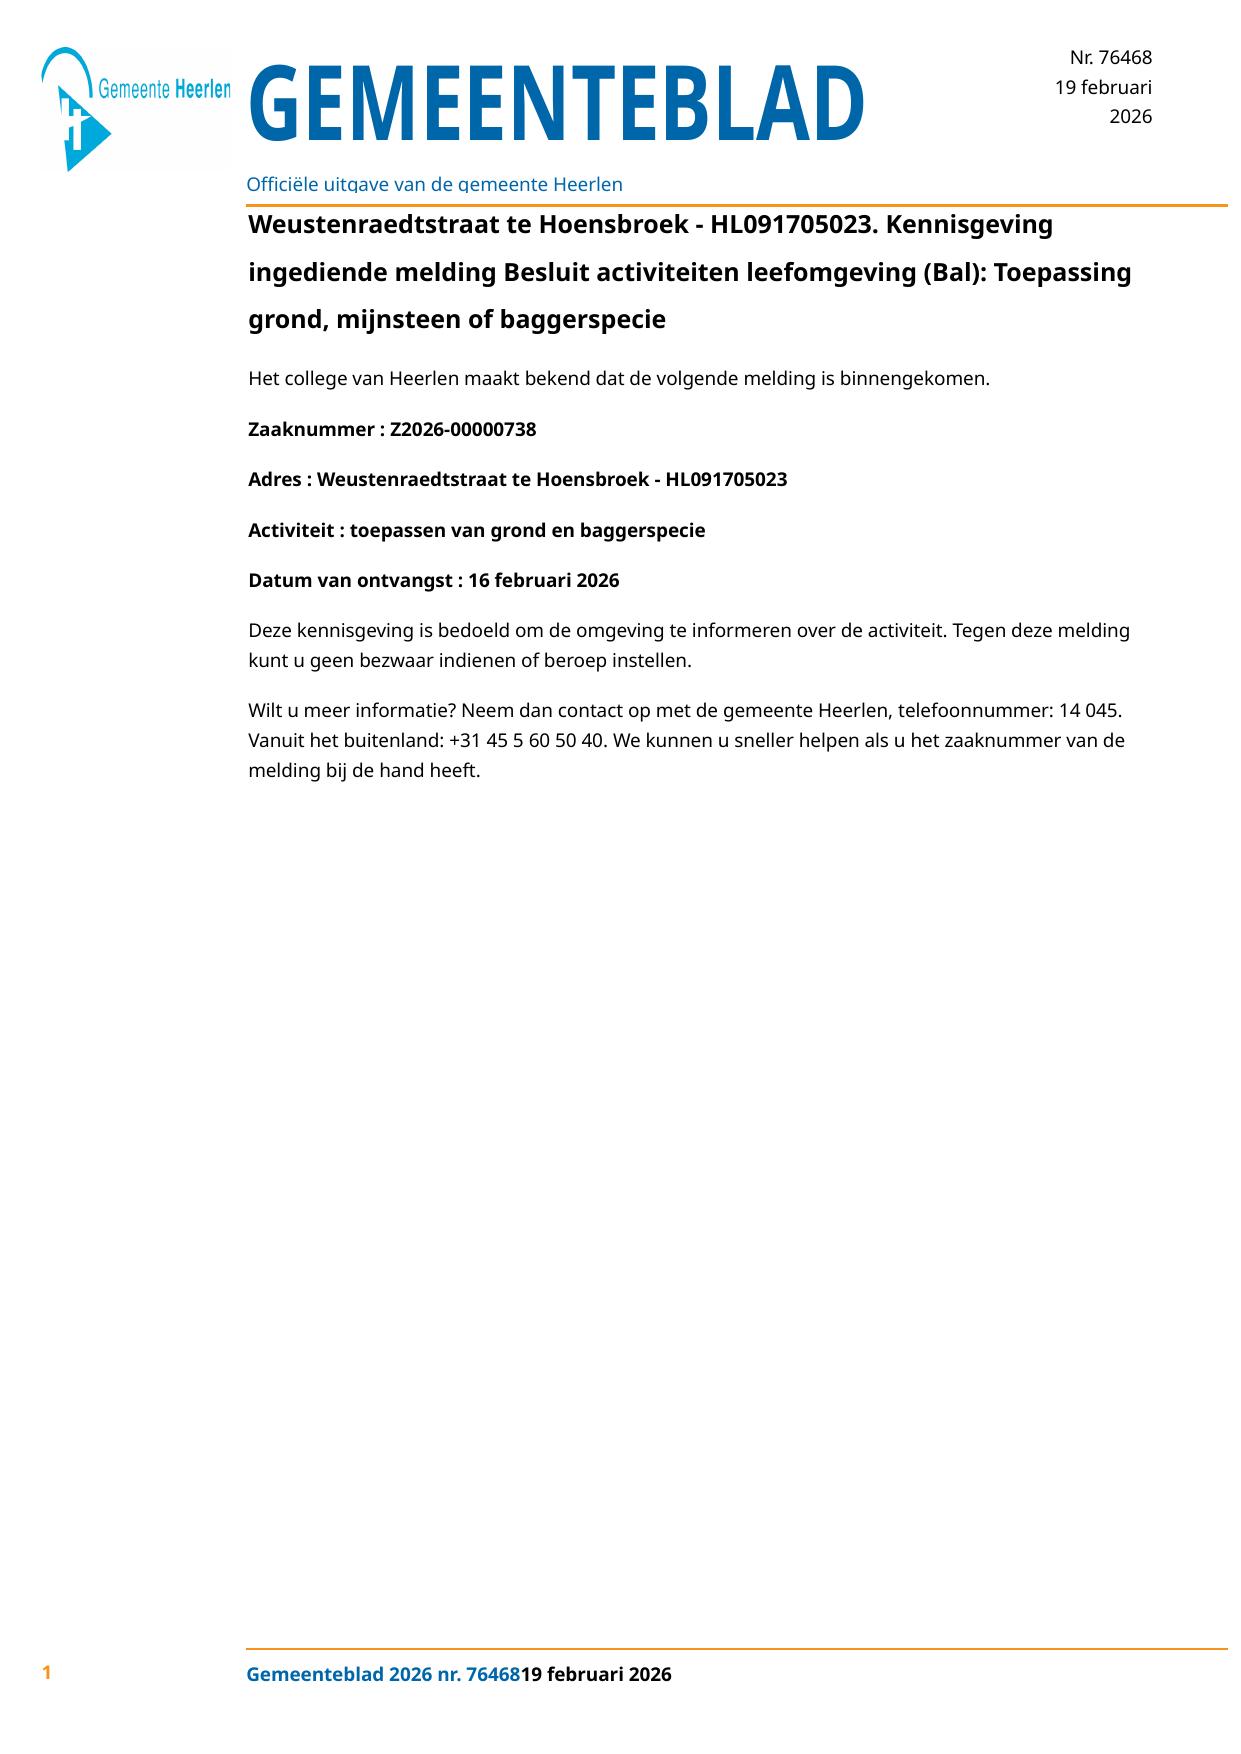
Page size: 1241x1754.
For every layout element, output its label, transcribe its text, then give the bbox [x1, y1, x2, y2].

text Deze kennisgeving is bedoeld om de omgeving te informeren over de activiteit. Tegen deze melding kunt u geen bezwaar indienen of beroep instellen. [248, 618, 1152, 673]
picture [41, 47, 231, 172]
text Het college van Heerlen maakt bekend dat de volgende melding is binnengekomen. [248, 366, 1152, 391]
text Zaaknummer : Z2026-00000738 [248, 416, 1152, 442]
picture [41, 47, 59, 70]
text Activiteit : toepassen van grond en baggerspecie [248, 517, 1152, 542]
text Adres : Weustenraedtstraat te Hoensbroek - HL091705023 [248, 466, 1152, 492]
text Wilt u meer informatie? Neem dan contact op met de gemeente Heerlen, telefoonnummer: 14 045. Vanuit het buitenland: +31 45 5 60 50 40. We kunnen u sneller helpen als u het zaaknummer van de melding bij de hand heeft. [248, 698, 1152, 782]
text Weustenraedtstraat te Hoensbroek - HL091705023. Kennisgeving ingediende melding Besluit activiteiten leefomgeving (Bal): Toepassing grond, mijnsteen of baggerspecie [248, 207, 1152, 336]
text Datum van ontvangst : 16 februari 2026 [248, 567, 1152, 593]
